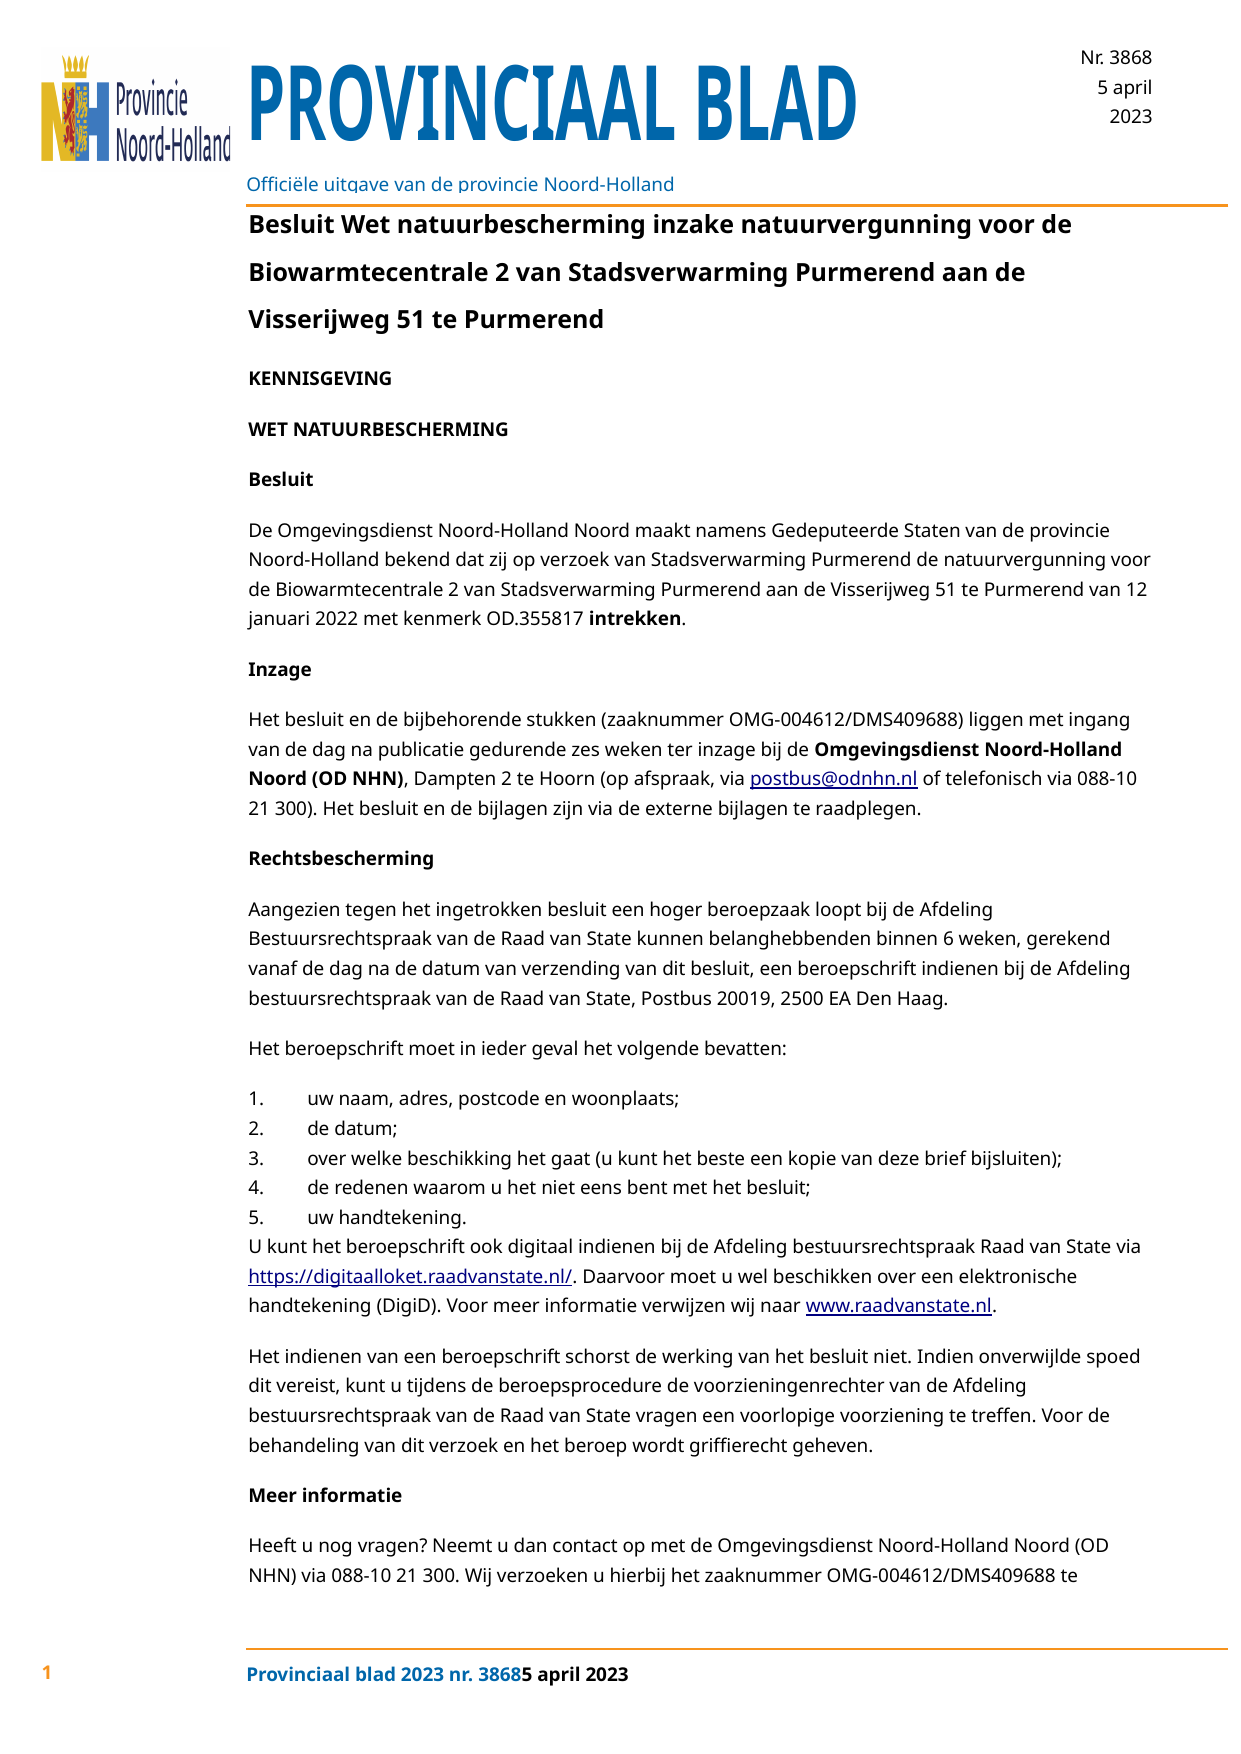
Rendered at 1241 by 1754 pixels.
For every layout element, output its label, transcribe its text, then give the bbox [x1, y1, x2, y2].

text Inzage [248, 656, 1152, 682]
text Meer informatie [248, 1482, 1152, 1508]
list uw naam, adres, postcode en woonplaats; [248, 1086, 1152, 1111]
text Heeft u nog vragen? Neemt u dan contact op met de Omgevingsdienst Noord-Holland Noord (OD NHN) via 088-10 21 300. Wij verzoeken u hierbij het zaaknummer OMG-004612/DMS409688 te [248, 1533, 1152, 1588]
text Het beroepschrift moet in ieder geval het volgende bevatten: [248, 1035, 1152, 1061]
text De Omgevingsdienst Noord-Holland Noord maakt namens Gedeputeerde Staten van de provincie Noord-Holland bekend dat zij op verzoek van Stadsverwarming Purmerend de natuurvergunning voor de Biowarmtecentrale 2 van Stadsverwarming Purmerend aan de Visserijweg 51 te Purmerend van 12 januari 2022 met kenmerk OD.355817 intrekken. [248, 517, 1152, 631]
text Het besluit en de bijbehorende stukken (zaaknummer OMG-004612/DMS409688) liggen met ingang van de dag na publicatie gedurende zes weken ter inzage bij de Omgevingsdienst Noord-Holland Noord (OD NHN), Dampten 2 te Hoorn (op afspraak, via postbus@odnhn.nl of telefonisch via 088-10 21 300). Het besluit en de bijlagen zijn via de externe bijlagen te raadplegen. [248, 706, 1152, 821]
text KENNISGEVING [248, 366, 1152, 391]
list over welke beschikking het gaat (u kunt het beste een kopie van deze brief bijsluiten); [248, 1145, 1152, 1170]
list de redenen waarom u het niet eens bent met het besluit; [248, 1174, 1152, 1200]
text WET NATUURBESCHERMING [248, 416, 1152, 442]
picture [41, 47, 231, 172]
list uw handtekening. [248, 1204, 1152, 1229]
text U kunt het beroepschrift ook digitaal indienen bij de Afdeling bestuursrechtspraak Raad van State via https://digitaalloket.raadvanstate.nl/. Daarvoor moet u wel beschikken over een elektronische handtekening (DigiD). Voor meer informatie verwijzen wij naar www.raadvanstate.nl. [248, 1233, 1152, 1318]
text Het indienen van een beroepschrift schorst de werking van het besluit niet. Indien onverwijlde spoed dit vereist, kunt u tijdens de beroepsprocedure de voorzieningenrechter van de Afdeling bestuursrechtspraak van de Raad van State vragen een voorlopige voorziening te treffen. Voor de behandeling van dit verzoek en het beroep wordt griffierecht geheven. [248, 1343, 1152, 1457]
list de datum; [248, 1115, 1152, 1141]
text Aangezien tegen het ingetrokken besluit een hoger beroepzaak loopt bij de Afdeling Bestuursrechtspraak van de Raad van State kunnen belanghebbenden binnen 6 weken, gerekend vanaf de dag na de datum van verzending van dit besluit, een beroepschrift indienen bij de Afdeling bestuursrechtspraak van de Raad van State, Postbus 20019, 2500 EA Den Haag. [248, 896, 1152, 1010]
text Besluit [248, 466, 1152, 492]
text Besluit Wet natuurbescherming inzake natuurvergunning voor de Biowarmtecentrale 2 van Stadsverwarming Purmerend aan de Visserijweg 51 te Purmerend [248, 207, 1152, 336]
text Rechtsbescherming [248, 846, 1152, 871]
